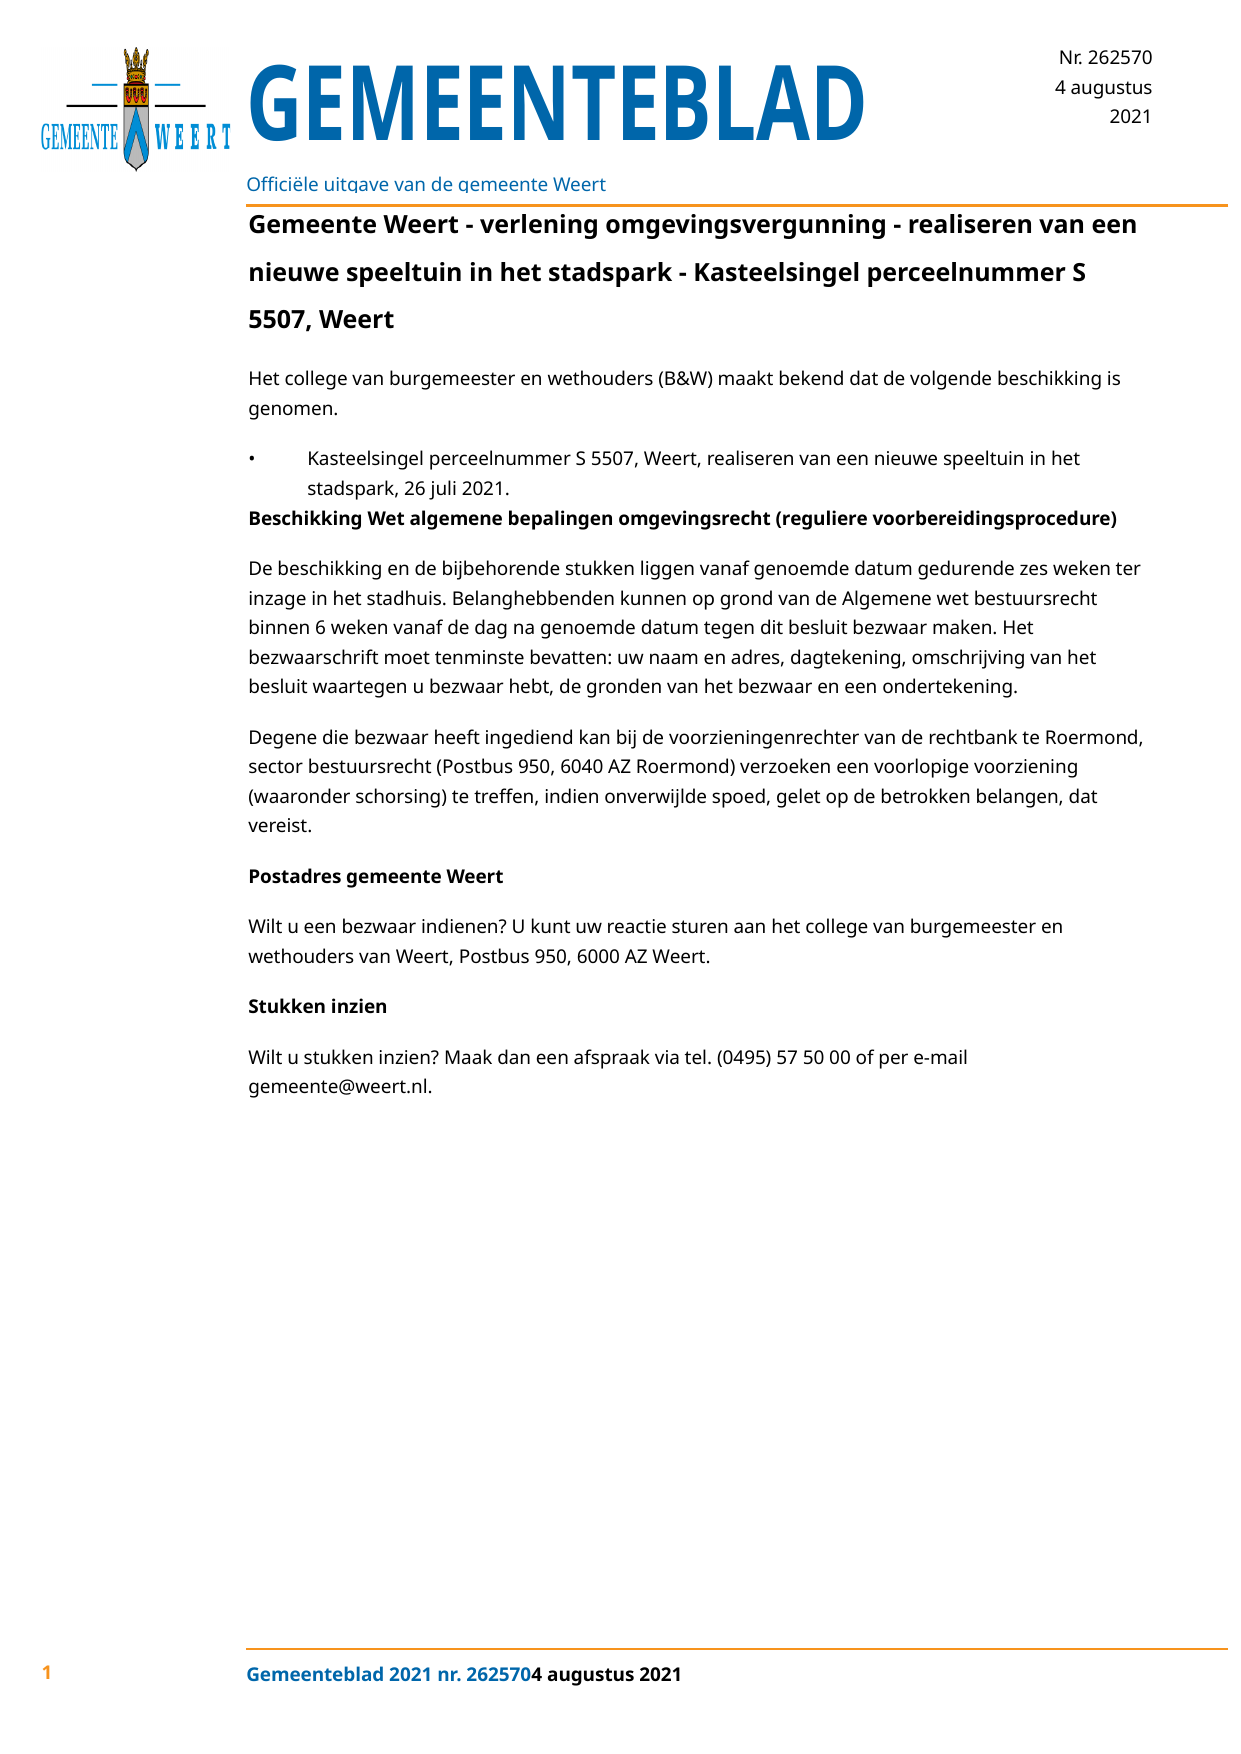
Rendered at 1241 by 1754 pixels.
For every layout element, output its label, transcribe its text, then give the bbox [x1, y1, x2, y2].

text Stukken inzien [248, 993, 1152, 1019]
text Degene die bezwaar heeft ingediend kan bij de voorzieningenrechter van de rechtbank te Roermond, sector bestuursrecht (Postbus 950, 6040 AZ Roermond) verzoeken een voorlopige voorziening (waaronder schorsing) te treffen, indien onverwijlde spoed, gelet op de betrokken belangen, dat vereist. [248, 724, 1152, 838]
text Postadres gemeente Weert [248, 863, 1152, 889]
text Het college van burgemeester en wethouders (B&W) maakt bekend dat de volgende beschikking is genomen. [248, 366, 1152, 421]
text Wilt u een bezwaar indienen? U kunt uw reactie sturen aan het college van burgemeester en wethouders van Weert, Postbus 950, 6000 AZ Weert. [248, 913, 1152, 969]
text Gemeente Weert - verlening omgevingsvergunning - realiseren van een nieuwe speeltuin in het stadspark - Kasteelsingel perceelnummer S 5507, Weert [248, 207, 1152, 336]
picture [41, 47, 231, 172]
text Wilt u stukken inzien? Maak dan een afspraak via tel. (0495) 57 50 00 of per e-mail gemeente@weert.nl. [248, 1044, 1152, 1099]
text De beschikking en de bijbehorende stukken liggen vanaf genoemde datum gedurende zes weken ter inzage in het stadhuis. Belanghebbenden kunnen op grond van de Algemene wet bestuursrecht binnen 6 weken vanaf de dag na genoemde datum tegen dit besluit bezwaar maken. Het bezwaarschrift moet tenminste bevatten: uw naam en adres, dagtekening, omschrijving van het besluit waartegen u bezwaar hebt, de gronden van het bezwaar en een ondertekening. [248, 555, 1152, 699]
list Kasteelsingel perceelnummer S 5507, Weert, realiseren van een nieuwe speeltuin in het stadspark, 26 juli 2021. [248, 446, 1152, 501]
text Beschikking Wet algemene bepalingen omgevingsrecht (reguliere voorbereidingsprocedure) [248, 505, 1152, 530]
